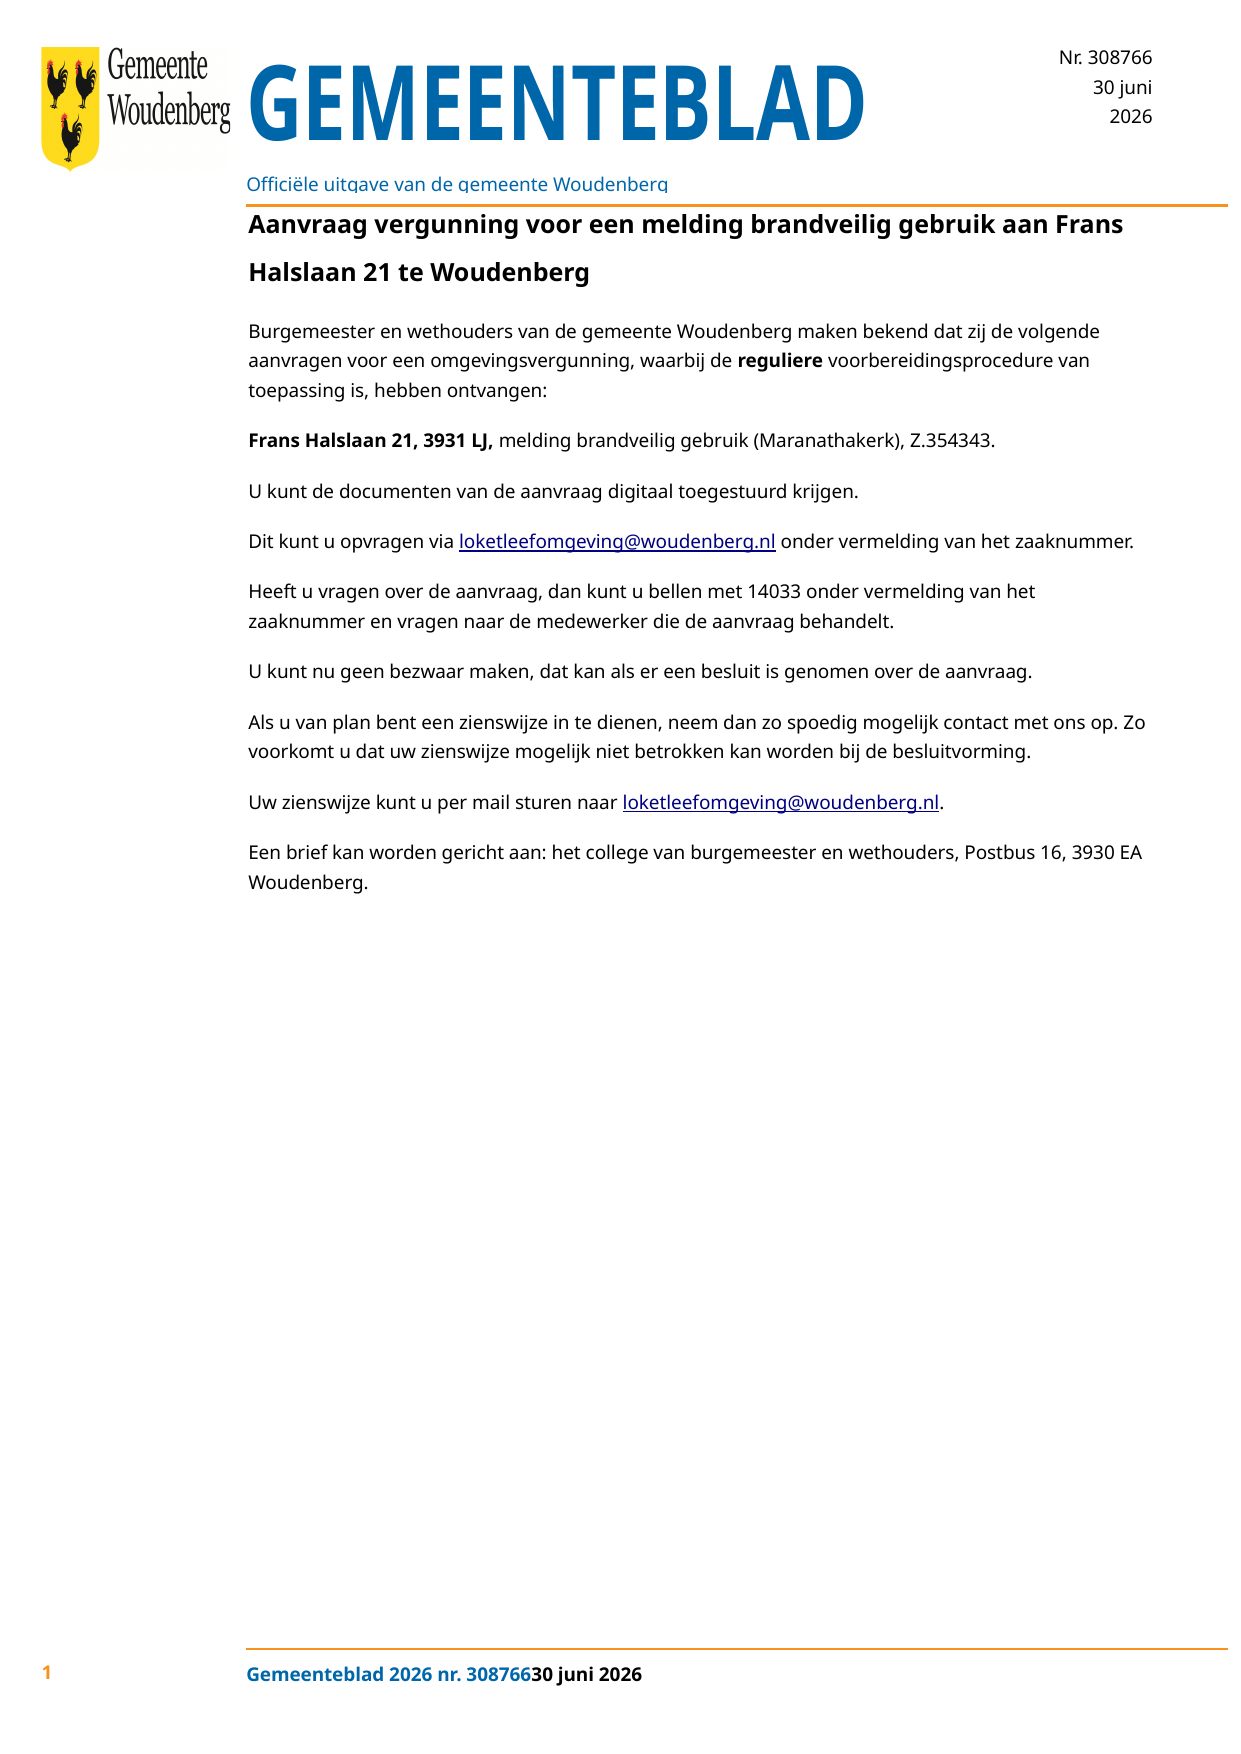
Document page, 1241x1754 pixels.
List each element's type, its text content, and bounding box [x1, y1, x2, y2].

picture [41, 47, 231, 172]
text Als u van plan bent een zienswijze in te dienen, neem dan zo spoedig mogelijk contact met ons op. Zo voorkomt u dat uw zienswijze mogelijk niet betrokken kan worden bij de besluitvorming. [248, 709, 1152, 764]
text Dit kunt u opvragen via loketleefomgeving@woudenberg.nl onder vermelding van het zaaknummer. [248, 528, 1152, 554]
text U kunt de documenten van de aanvraag digitaal toegestuurd krijgen. [248, 478, 1152, 504]
text Frans Halslaan 21, 3931 LJ, melding brandveilig gebruik (Maranathakerk), Z.354343. [248, 427, 1152, 453]
text Een brief kan worden gericht aan: het college van burgemeester en wethouders, Postbus 16, 3930 EA Woudenberg. [248, 839, 1152, 895]
text Uw zienswijze kunt u per mail sturen naar loketleefomgeving@woudenberg.nl. [248, 789, 1152, 815]
text Burgemeester en wethouders van de gemeente Woudenberg maken bekend dat zij de volgende aanvragen voor een omgevingsvergunning, waarbij de reguliere voorbereidingsprocedure van toepassing is, hebben ontvangen: [248, 318, 1152, 403]
text U kunt nu geen bezwaar maken, dat kan als er een besluit is genomen over de aanvraag. [248, 659, 1152, 684]
text Heeft u vragen over de aanvraag, dan kunt u bellen met 14033 onder vermelding van het zaaknummer en vragen naar de medewerker die de aanvraag behandelt. [248, 579, 1152, 634]
text Aanvraag vergunning voor een melding brandveilig gebruik aan Frans Halslaan 21 te Woudenberg [248, 207, 1152, 288]
